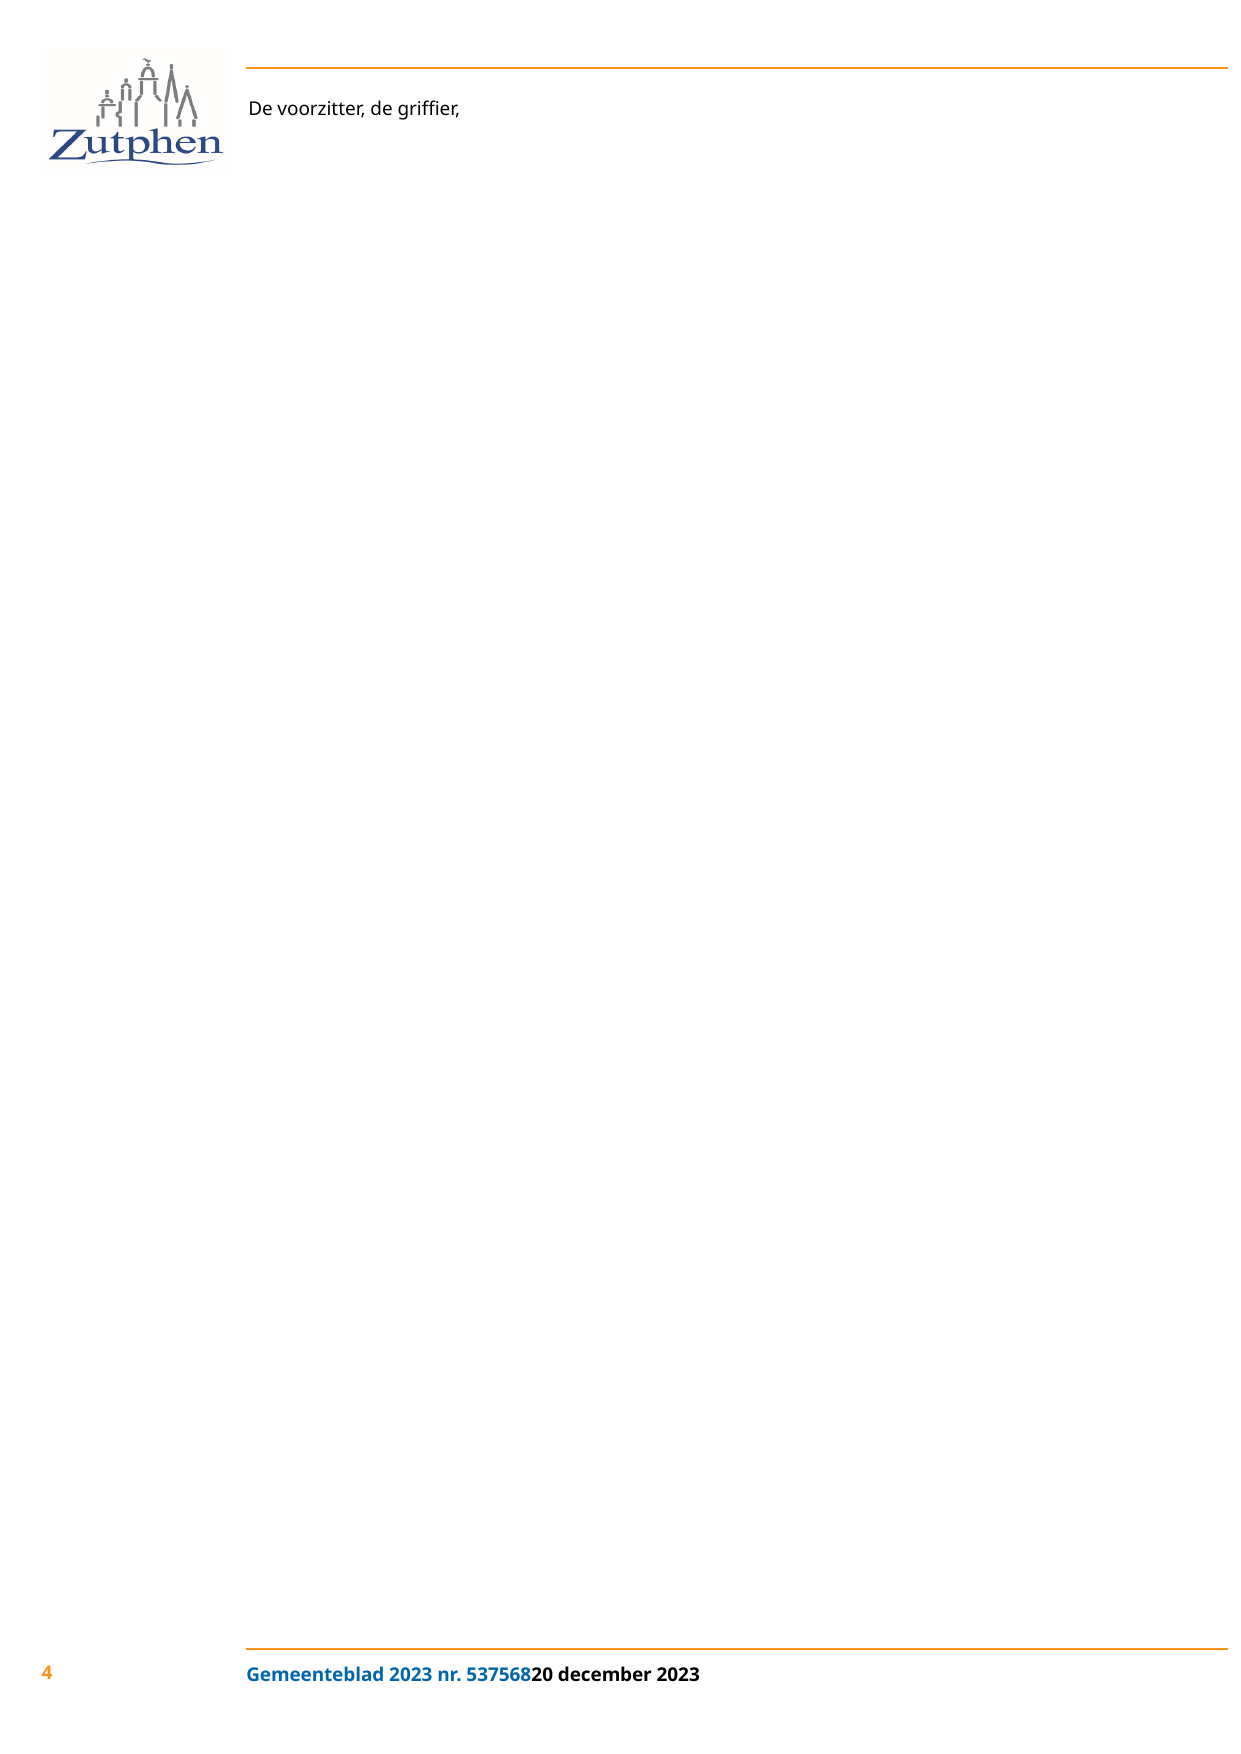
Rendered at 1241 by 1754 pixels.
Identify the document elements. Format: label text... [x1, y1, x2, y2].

text De voorzitter, de griffier, [248, 95, 1152, 121]
picture [41, 47, 231, 172]
